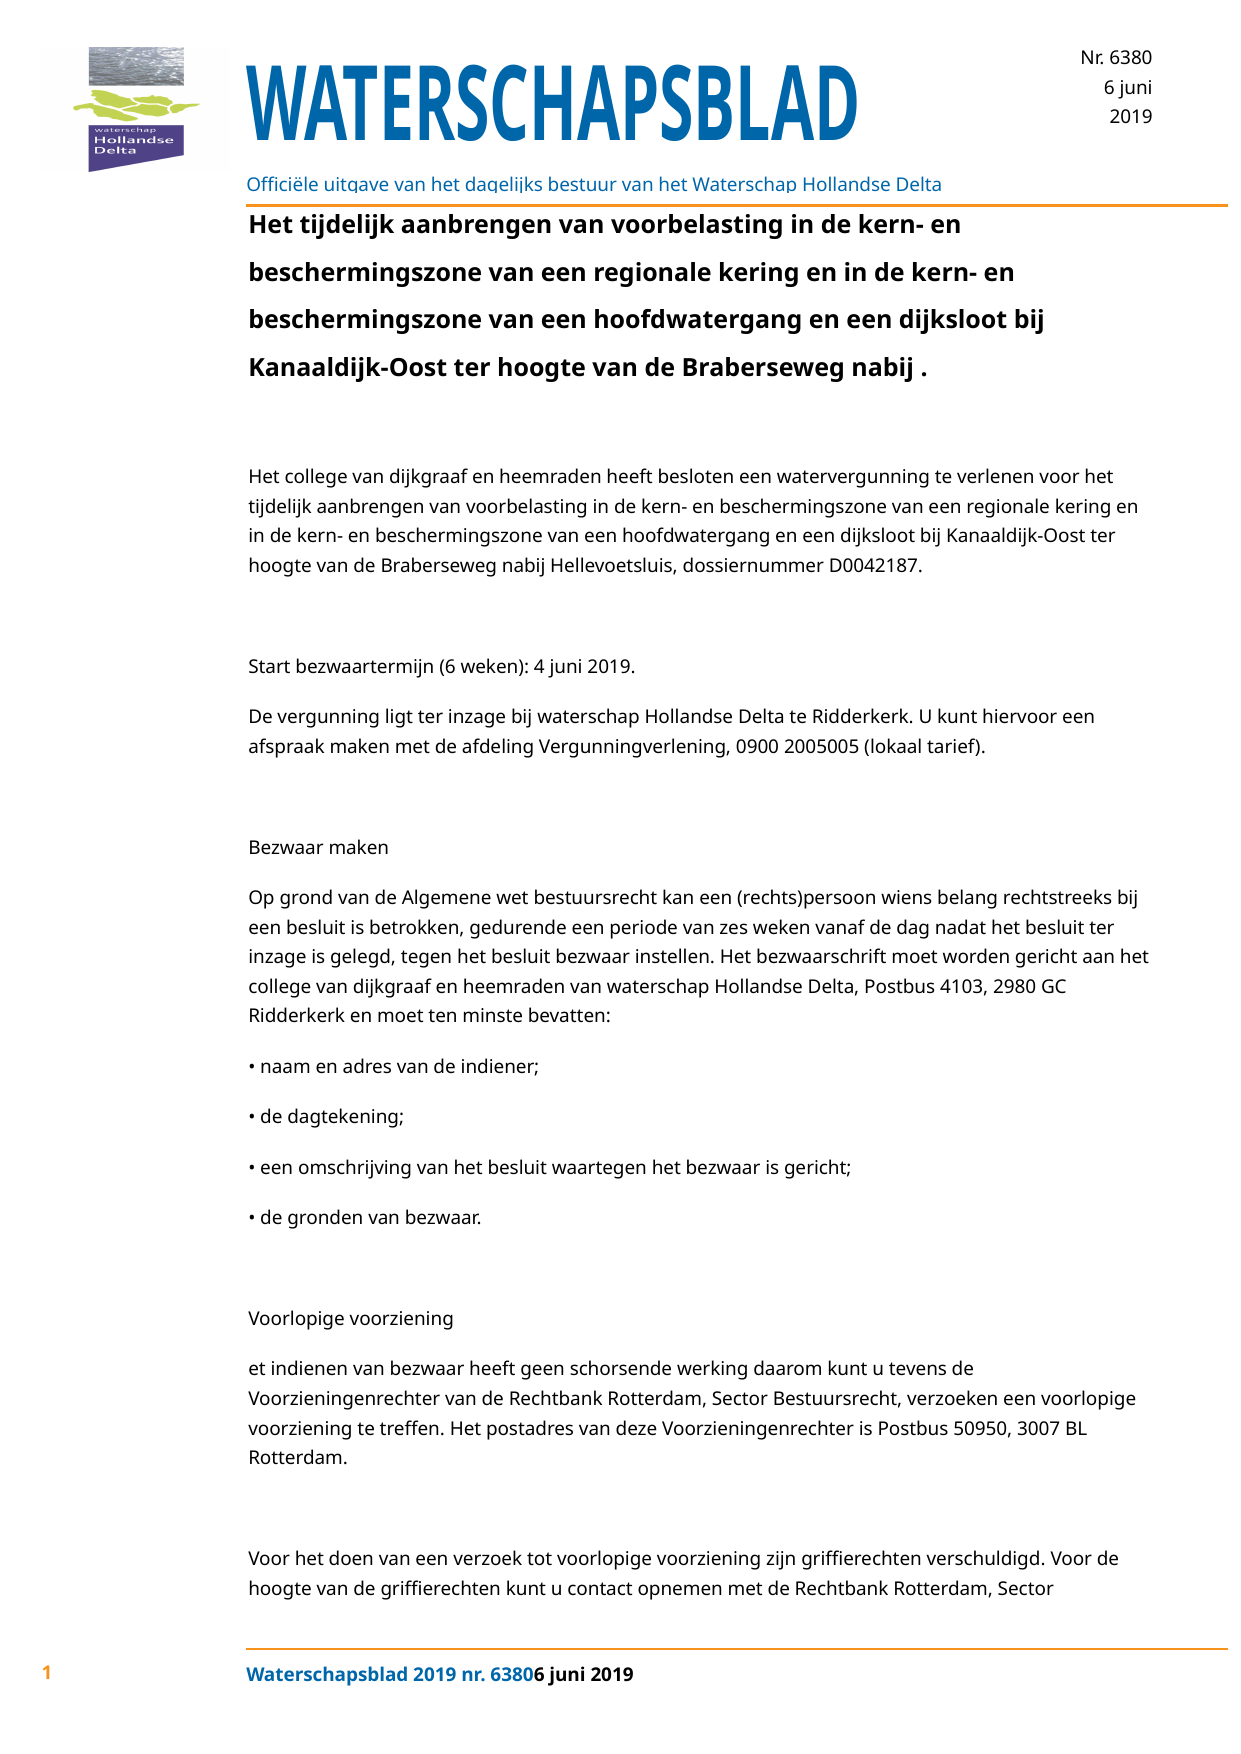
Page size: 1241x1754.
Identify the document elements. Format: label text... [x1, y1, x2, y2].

picture [41, 47, 231, 172]
text • de gronden van bezwaar. [248, 1204, 1152, 1230]
text • naam en adres van de indiener; [248, 1053, 1152, 1079]
text De vergunning ligt ter inzage bij waterschap Hollandse Delta te Ridderkerk. U kunt hiervoor een afspraak maken met de afdeling Vergunningverlening, 0900 2005005 (lokaal tarief). [248, 703, 1152, 759]
text • een omschrijving van het besluit waartegen het bezwaar is gericht; [248, 1154, 1152, 1180]
text Het tijdelijk aanbrengen van voorbelasting in de kern- en beschermingszone van een regionale kering en in de kern- en beschermingszone van een hoofdwatergang en een dijksloot bij Kanaaldijk-Oost ter hoogte van de Braberseweg nabij . [248, 207, 1152, 384]
text Voor het doen van een verzoek tot voorlopige voorziening zijn griffierechten verschuldigd. Voor de hoogte van de griffierechten kunt u contact opnemen met de Rechtbank Rotterdam, Sector [248, 1545, 1152, 1601]
text • de dagtekening; [248, 1103, 1152, 1129]
text Voorlopige voorziening [248, 1305, 1152, 1331]
text Het college van dijkgraaf en heemraden heeft besloten een watervergunning te verlenen voor het tijdelijk aanbrengen van voorbelasting in de kern- en beschermingszone van een regionale kering en in de kern- en beschermingszone van een hoofdwatergang en een dijksloot bij Kanaaldijk-Oost ter hoogte van de Braberseweg nabij Hellevoetsluis, dossiernummer D0042187. [248, 463, 1152, 578]
text et indienen van bezwaar heeft geen schorsende werking daarom kunt u tevens de Voorzieningenrechter van de Rechtbank Rotterdam, Sector Bestuursrecht, verzoeken een voorlopige voorziening te treffen. Het postadres van deze Voorzieningenrechter is Postbus 50950, 3007 BL Rotterdam. [248, 1356, 1152, 1470]
text Start bezwaartermijn (6 weken): 4 juni 2019. [248, 653, 1152, 679]
text Op grond van de Algemene wet bestuursrecht kan een (rechts)persoon wiens belang rechtstreeks bij een besluit is betrokken, gedurende een periode van zes weken vanaf de dag nadat het besluit ter inzage is gelegd, tegen het besluit bezwaar instellen. Het bezwaarschrift moet worden gericht aan het college van dijkgraaf en heemraden van waterschap Hollandse Delta, Postbus 4103, 2980 GC Ridderkerk en moet ten minste bevatten: [248, 884, 1152, 1028]
text Bezwaar maken [248, 834, 1152, 860]
